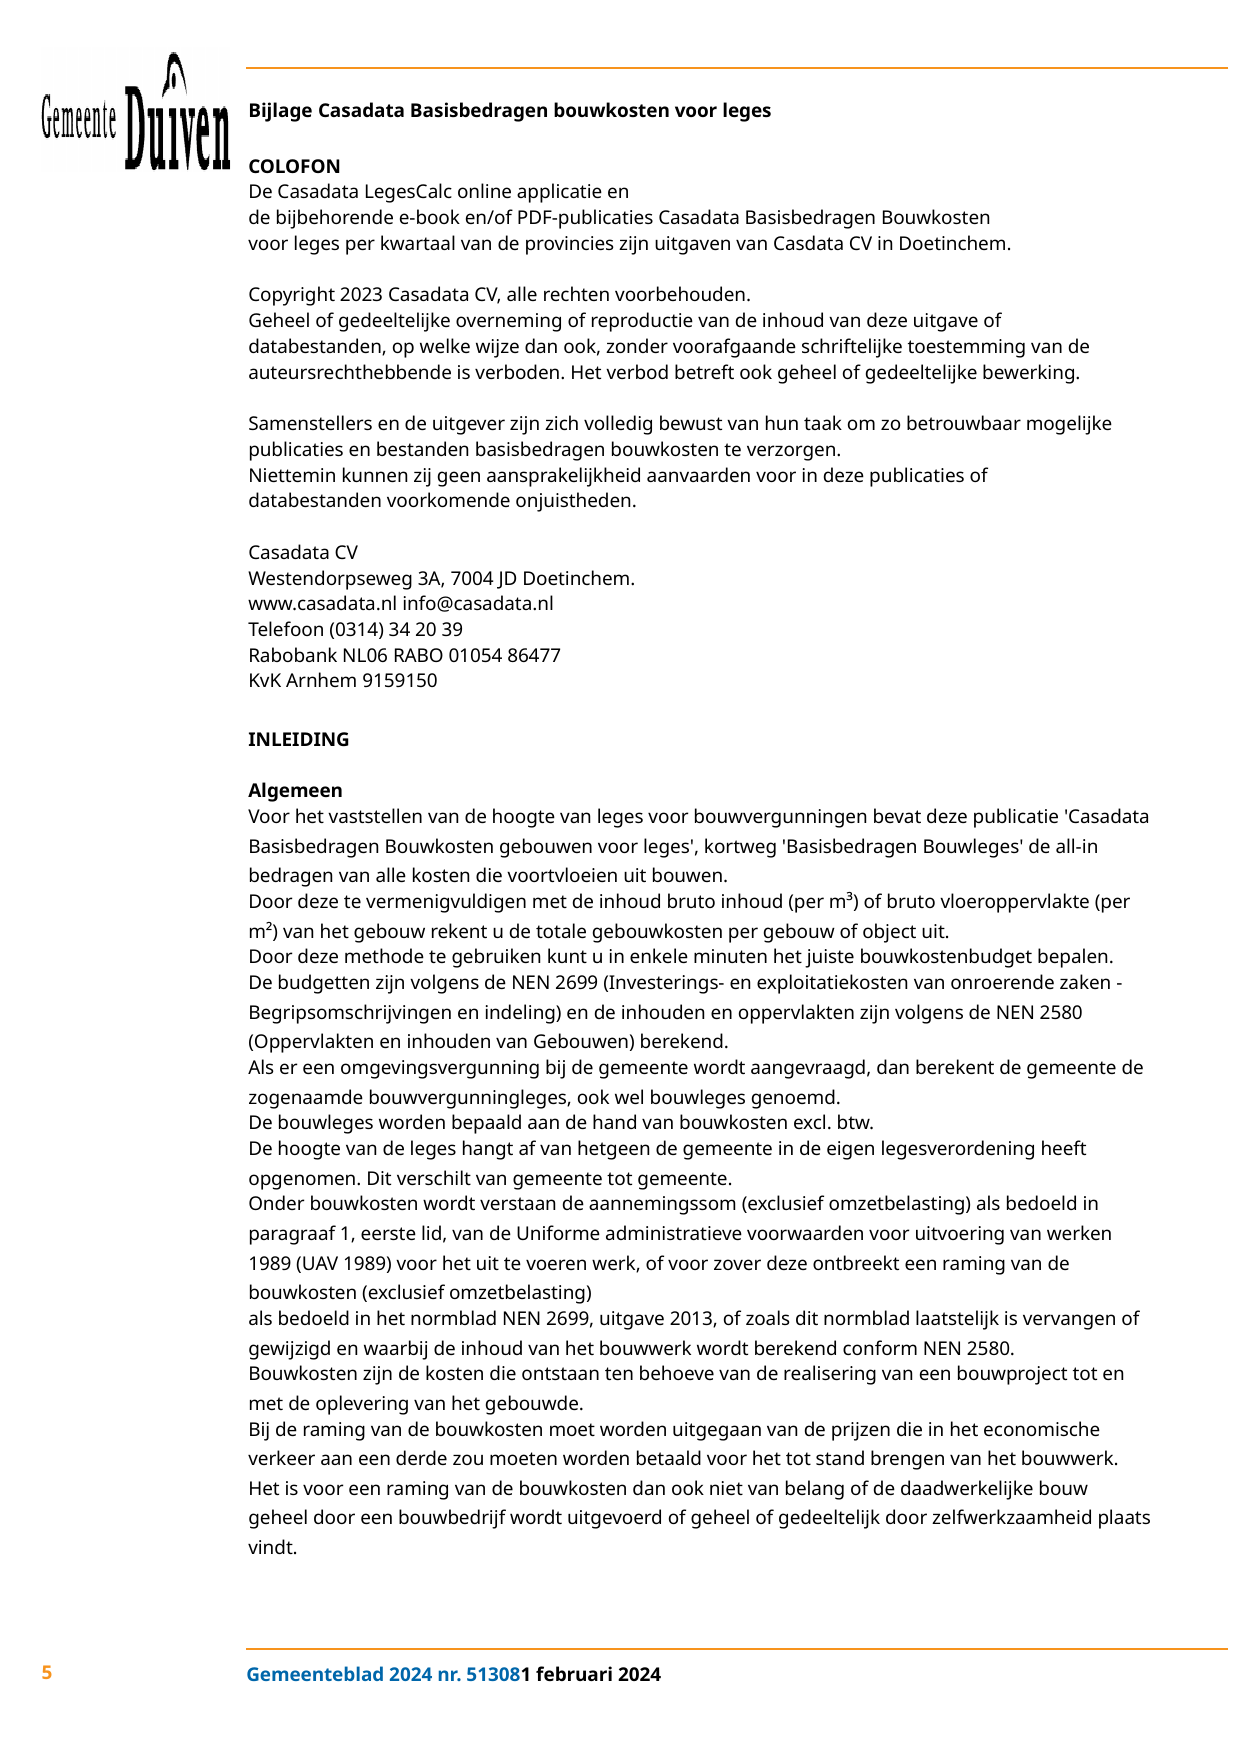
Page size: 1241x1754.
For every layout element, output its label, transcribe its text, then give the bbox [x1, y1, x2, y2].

text Bijlage Casadata Basisbedragen bouwkosten voor leges [248, 95, 1152, 123]
table_cell De bouwleges worden bepaald aan de hand van bouwkosten excl. btw. [248, 1110, 1152, 1135]
table_cell Niettemin kunnen zij geen aansprakelijkheid aanvaarden voor in deze publicaties of [248, 462, 1152, 487]
table_cell Door deze te vermenigvuldigen met de inhoud bruto inhoud (per m³) of bruto vloeroppervlakte (per m²) van het gebouw rekent u de totale gebouwkosten per gebouw of object uit. [248, 888, 1152, 944]
table_cell www.casadata.nl info@casadata.nl [248, 590, 1152, 616]
table_cell Onder bouwkosten wordt verstaan de aannemingssom (exclusief omzetbelasting) als bedoeld in paragraaf 1, eerste lid, van de Uniforme administratieve voorwaarden voor uitvoering van werken 1989 (UAV 1989) voor het uit te voeren werk, of voor zover deze ontbreekt een raming van de bouwkosten (exclusief omzetbelasting) [248, 1191, 1152, 1305]
table_cell Westendorpseweg 3A, 7004 JD Doetinchem. [248, 565, 1152, 590]
table_cell De hoogte van de leges hangt af van hetgeen de gemeente in de eigen legesverordening heeft opgenomen. Dit verschilt van gemeente tot gemeente. [248, 1135, 1152, 1191]
table_header COLOFON [248, 153, 1152, 179]
table_cell Voor het vaststellen van de hoogte van leges voor bouwvergunningen bevat deze publicatie 'Casadata Basisbedragen Bouwkosten gebouwen voor leges', kortweg 'Basisbedragen Bouwleges' de all-in bedragen van alle kosten die voortvloeien uit bouwen. [248, 804, 1152, 888]
table_cell databestanden, op welke wijze dan ook, zonder voorafgaande schriftelijke toestemming van de [248, 333, 1152, 359]
table_cell Casadata CV [248, 539, 1152, 565]
table_cell Bij de raming van de bouwkosten moet worden uitgegaan van de prijzen die in het economische verkeer aan een derde zou moeten worden betaald voor het tot stand brengen van het bouwwerk. Het is voor een raming van de bouwkosten dan ook niet van belang of de daadwerkelijke bouw geheel door een bouwbedrijf wordt uitgevoerd of geheel of gedeeltelijk door zelfwerkzaamheid plaats vindt. [248, 1416, 1152, 1560]
table_cell Copyright 2023 Casadata CV, alle rechten voorbehouden. [248, 282, 1152, 307]
table_cell voor leges per kwartaal van de provincies zijn uitgaven van Casdata CV in Doetinchem. [248, 230, 1152, 256]
table_cell Algemeen [248, 778, 1152, 803]
table_cell als bedoeld in het normblad NEN 2699, uitgave 2013, of zoals dit normblad laatstelijk is vervangen of gewijzigd en waarbij de inhoud van het bouwwerk wordt berekend conform NEN 2580. [248, 1305, 1152, 1360]
table_cell de bijbehorende e-book en/of PDF-publicaties Casadata Basisbedragen Bouwkosten [248, 205, 1152, 230]
table_cell [248, 513, 1152, 539]
table_cell De budgetten zijn volgens de NEN 2699 (Investerings- en exploitatiekosten van onroerende zaken - Begripsomschrijvingen en indeling) en de inhouden en oppervlakten zijn volgens de NEN 2580 (Oppervlakten en inhouden van Gebouwen) berekend. [248, 969, 1152, 1054]
table_cell De Casadata LegesCalc online applicatie en [248, 179, 1152, 204]
table_cell Rabobank NL06 RABO 01054 86477 [248, 642, 1152, 668]
table_cell Bouwkosten zijn de kosten die ontstaan ten behoeve van de realisering van een bouwproject tot en met de oplevering van het gebouwde. [248, 1360, 1152, 1416]
table_header INLEIDING [248, 726, 1152, 752]
table_cell databestanden voorkomende onjuistheden. [248, 488, 1152, 513]
table_cell Telefoon (0314) 34 20 39 [248, 616, 1152, 642]
table_cell Samenstellers en de uitgever zijn zich volledig bewust van hun taak om zo betrouwbaar mogelijke [248, 410, 1152, 436]
table_cell auteursrechthebbende is verboden. Het verbod betreft ook geheel of gedeeltelijke bewerking. [248, 359, 1152, 384]
table_cell Door deze methode te gebruiken kunt u in enkele minuten het juiste bouwkostenbudget bepalen. [248, 944, 1152, 969]
table_cell [248, 385, 1152, 410]
table_cell Als er een omgevingsvergunning bij de gemeente wordt aangevraagd, dan berekent de gemeente de zogenaamde bouwvergunningleges, ook wel bouwleges genoemd. [248, 1054, 1152, 1109]
table_cell publicaties en bestanden basisbedragen bouwkosten te verzorgen. [248, 436, 1152, 462]
table_cell Geheel of gedeeltelijke overneming of reproductie van de inhoud van deze uitgave of [248, 308, 1152, 333]
picture [41, 47, 231, 172]
table_cell [248, 752, 1152, 778]
table_cell KvK Arnhem 9159150 [248, 668, 1152, 693]
table_cell [248, 256, 1152, 282]
